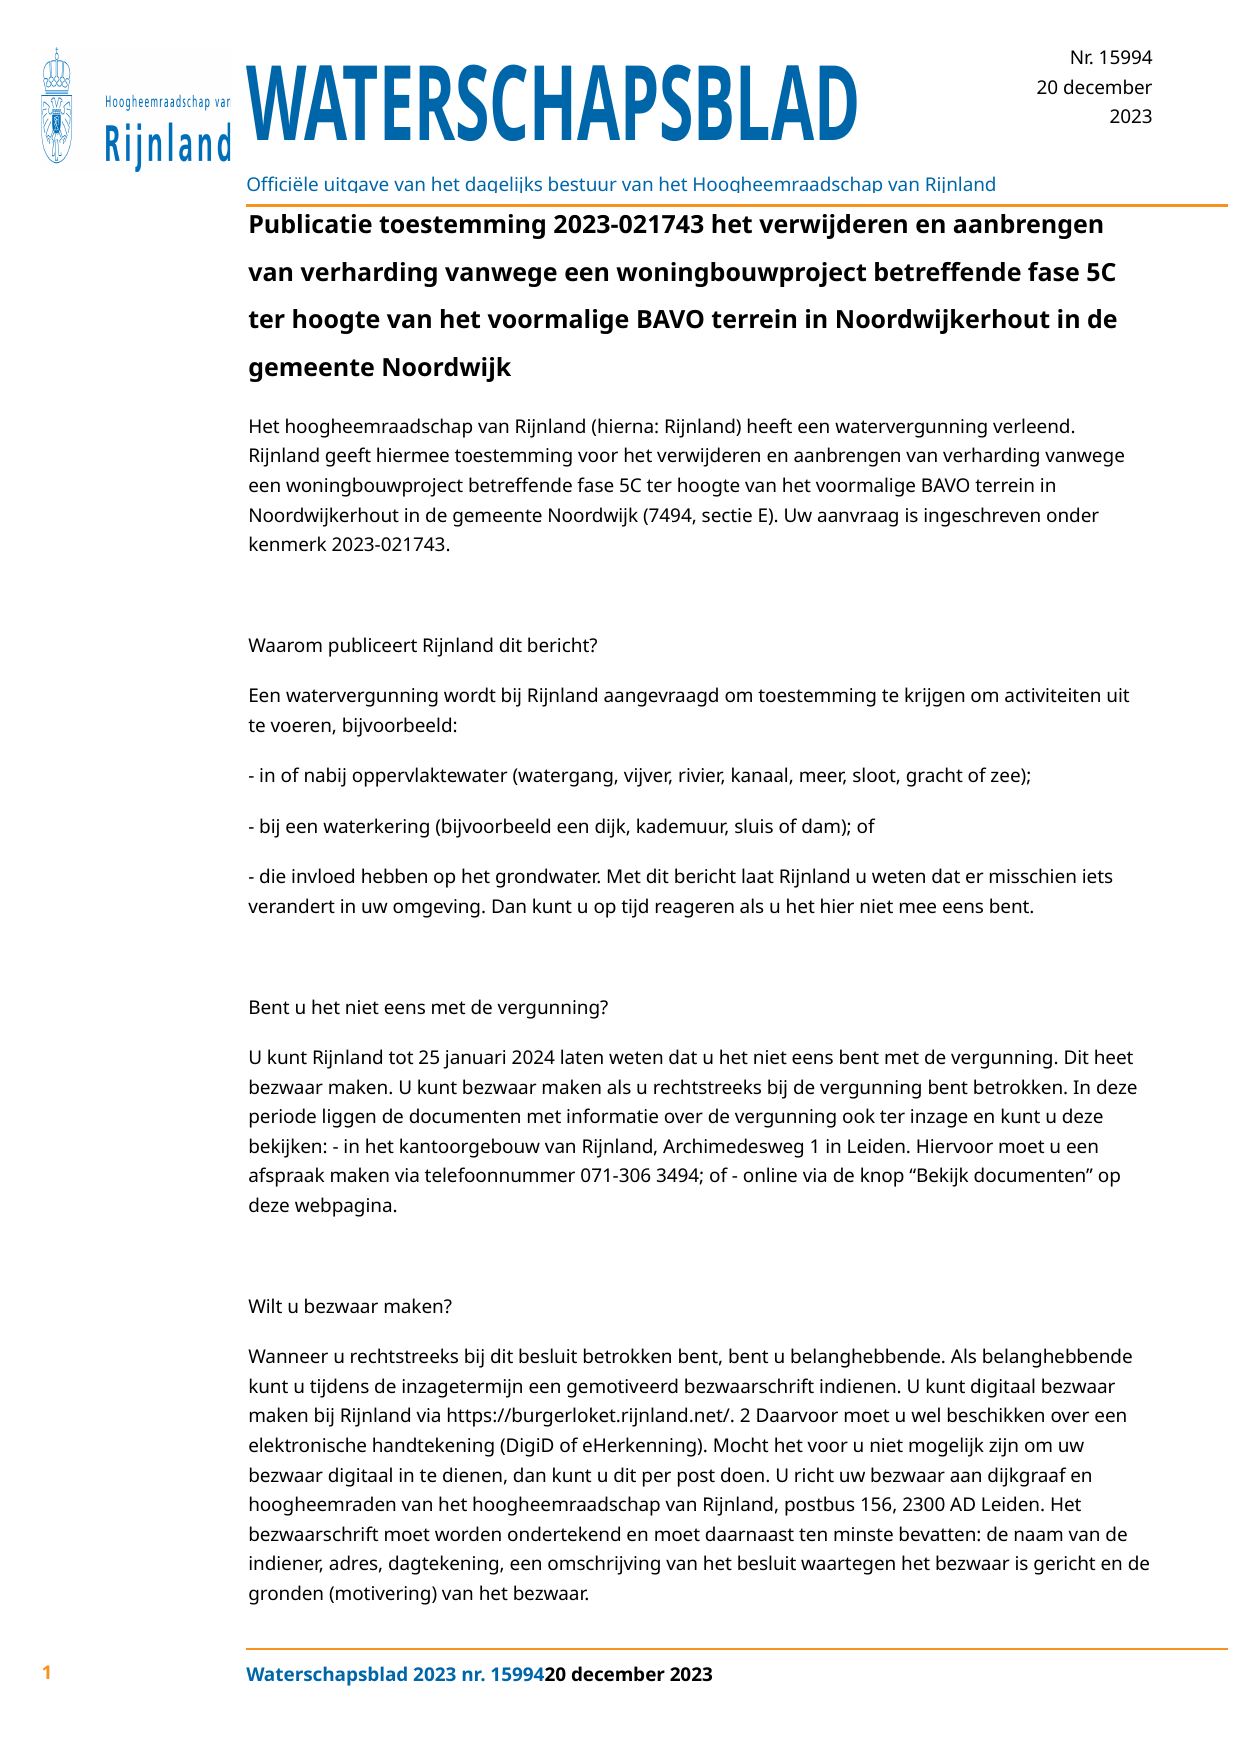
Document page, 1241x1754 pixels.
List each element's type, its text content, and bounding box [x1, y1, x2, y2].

text - die invloed hebben op het grondwater. Met dit bericht laat Rijnland u weten dat er misschien iets verandert in uw omgeving. Dan kunt u op tijd reageren als u het hier niet mee eens bent. [248, 863, 1152, 919]
text Het hoogheemraadschap van Rijnland (hierna: Rijnland) heeft een watervergunning verleend. Rijnland geeft hiermee toestemming voor het verwijderen en aanbrengen van verharding vanwege een woningbouwproject betreffende fase 5C ter hoogte van het voormalige BAVO terrein in Noordwijkerhout in de gemeente Noordwijk (7494, sectie E). Uw aanvraag is ingeschreven onder kenmerk 2023-021743. [248, 413, 1152, 557]
text Bent u het niet eens met de vergunning? [248, 994, 1152, 1020]
text Waarom publiceert Rijnland dit bericht? [248, 632, 1152, 658]
text - bij een waterkering (bijvoorbeeld een dijk, kademuur, sluis of dam); of [248, 813, 1152, 839]
text U kunt Rijnland tot 25 januari 2024 laten weten dat u het niet eens bent met de vergunning. Dit heet bezwaar maken. U kunt bezwaar maken als u rechtstreeks bij de vergunning bent betrokken. In deze periode liggen de documenten met informatie over de vergunning ook ter inzage en kunt u deze bekijken: - in het kantoorgebouw van Rijnland, Archimedesweg 1 in Leiden. Hiervoor moet u een afspraak maken via telefoonnummer 071-306 3494; of - online via de knop “Bekijk documenten” op deze webpagina. [248, 1044, 1152, 1218]
picture [41, 47, 231, 172]
text Wilt u bezwaar maken? [248, 1293, 1152, 1319]
text Een watervergunning wordt bij Rijnland aangevraagd om toestemming te krijgen om activiteiten uit te voeren, bijvoorbeeld: [248, 683, 1152, 738]
text - in of nabij oppervlaktewater (watergang, vijver, rivier, kanaal, meer, sloot, gracht of zee); [248, 763, 1152, 788]
text Wanneer u rechtstreeks bij dit besluit betrokken bent, bent u belanghebbende. Als belanghebbende kunt u tijdens de inzagetermijn een gemotiveerd bezwaarschrift indienen. U kunt digitaal bezwaar maken bij Rijnland via https://burgerloket.rijnland.net/. 2 Daarvoor moet u wel beschikken over een elektronische handtekening (DigiD of eHerkenning). Mocht het voor u niet mogelijk zijn om uw bezwaar digitaal in te dienen, dan kunt u dit per post doen. U richt uw bezwaar aan dijkgraaf en hoogheemraden van het hoogheemraadschap van Rijnland, postbus 156, 2300 AD Leiden. Het bezwaarschrift moet worden ondertekend en moet daarnaast ten minste bevatten: de naam van de indiener, adres, dagtekening, een omschrijving van het besluit waartegen het bezwaar is gericht en de gronden (motivering) van het bezwaar. [248, 1343, 1152, 1606]
text Publicatie toestemming 2023-021743 het verwijderen en aanbrengen van verharding vanwege een woningbouwproject betreffende fase 5C ter hoogte van het voormalige BAVO terrein in Noordwijkerhout in de gemeente Noordwijk [248, 207, 1152, 384]
